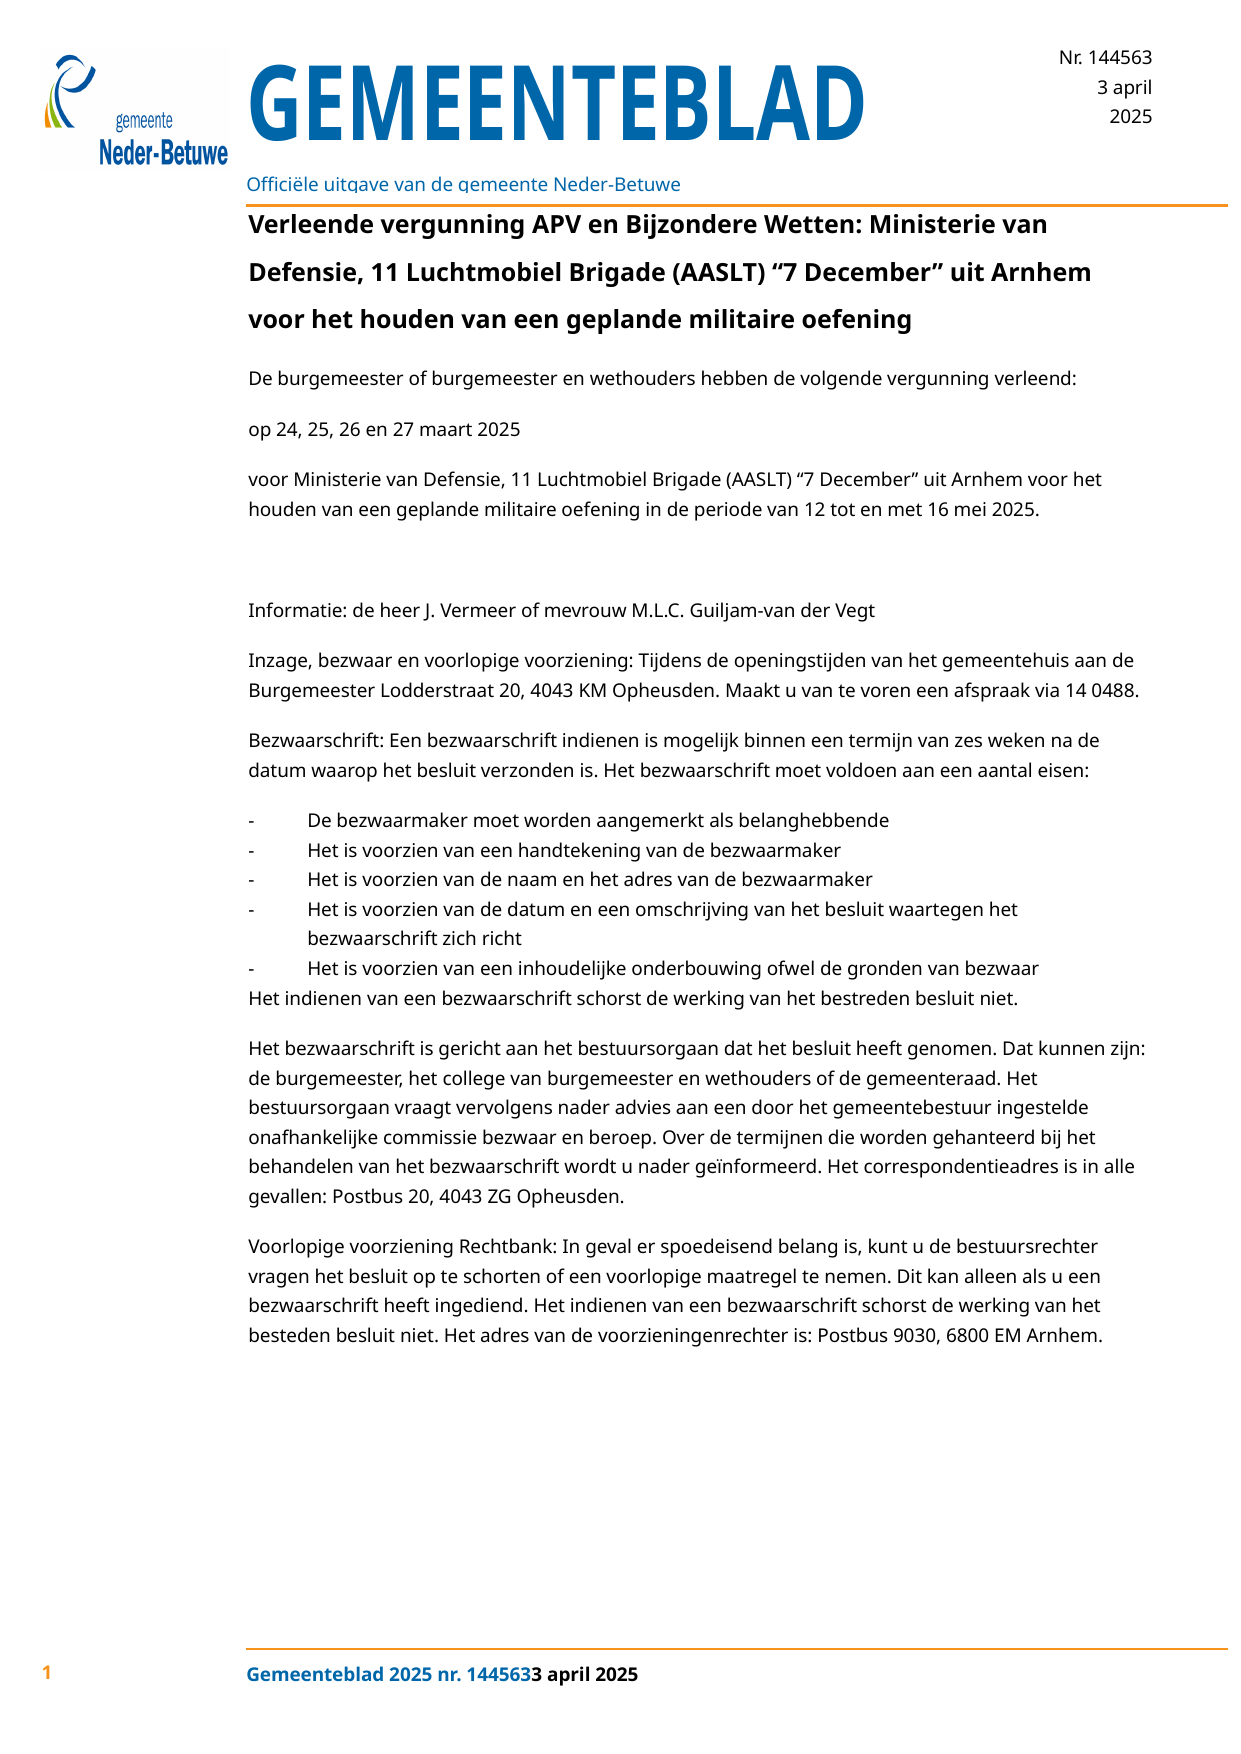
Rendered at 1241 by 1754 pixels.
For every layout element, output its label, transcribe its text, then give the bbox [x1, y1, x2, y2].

text op 24, 25, 26 en 27 maart 2025 [248, 416, 1152, 442]
text De burgemeester of burgemeester en wethouders hebben de volgende vergunning verleend: [248, 366, 1152, 391]
text Inzage, bezwaar en voorlopige voorziening: Tijdens de openingstijden van het gemeentehuis aan de Burgemeester Lodderstraat 20, 4043 KM Opheusden. Maakt u van te voren een afspraak via 14 0488. [248, 647, 1152, 702]
list De bezwaarmaker moet worden aangemerkt als belanghebbende [248, 807, 1152, 833]
list Het is voorzien van de naam en het adres van de bezwaarmaker [248, 866, 1152, 892]
text Bezwaarschrift: Een bezwaarschrift indienen is mogelijk binnen een termijn van zes weken na de datum waarop het besluit verzonden is. Het bezwaarschrift moet voldoen aan een aantal eisen: [248, 727, 1152, 782]
list Het is voorzien van de datum en een omschrijving van het besluit waartegen het bezwaarschrift zich richt [248, 896, 1152, 951]
picture [41, 47, 231, 172]
text Het indienen van een bezwaarschrift schorst de werking van het bestreden besluit niet. [248, 985, 1152, 1010]
text voor Ministerie van Defensie, 11 Luchtmobiel Brigade (AASLT) “7 December” uit Arnhem voor het houden van een geplande militaire oefening in de periode van 12 tot en met 16 mei 2025. [248, 466, 1152, 522]
text Het bezwaarschrift is gericht aan het bestuursorgaan dat het besluit heeft genomen. Dat kunnen zijn: de burgemeester, het college van burgemeester en wethouders of de gemeenteraad. Het bestuursorgaan vraagt vervolgens nader advies aan een door het gemeentebestuur ingestelde onafhankelijke commissie bezwaar en beroep. Over de termijnen die worden gehanteerd bij het behandelen van het bezwaarschrift wordt u nader geïnformeerd. Het correspondentieadres is in alle gevallen: Postbus 20, 4043 ZG Opheusden. [248, 1035, 1152, 1209]
text Voorlopige voorziening Rechtbank: In geval er spoedeisend belang is, kunt u de bestuursrechter vragen het besluit op te schorten of een voorlopige maatregel te nemen. Dit kan alleen als u een bezwaarschrift heeft ingediend. Het indienen van een bezwaarschrift schorst de werking van het besteden besluit niet. Het adres van de voorzieningenrechter is: Postbus 9030, 6800 EM Arnhem. [248, 1233, 1152, 1348]
list Het is voorzien van een handtekening van de bezwaarmaker [248, 837, 1152, 862]
text Informatie: de heer J. Vermeer of mevrouw M.L.C. Guiljam-van der Vegt [248, 597, 1152, 622]
text Verleende vergunning APV en Bijzondere Wetten: Ministerie van Defensie, 11 Luchtmobiel Brigade (AASLT) “7 December” uit Arnhem voor het houden van een geplande militaire oefening [248, 207, 1152, 336]
list Het is voorzien van een inhoudelijke onderbouwing ofwel de gronden van bezwaar [248, 955, 1152, 981]
